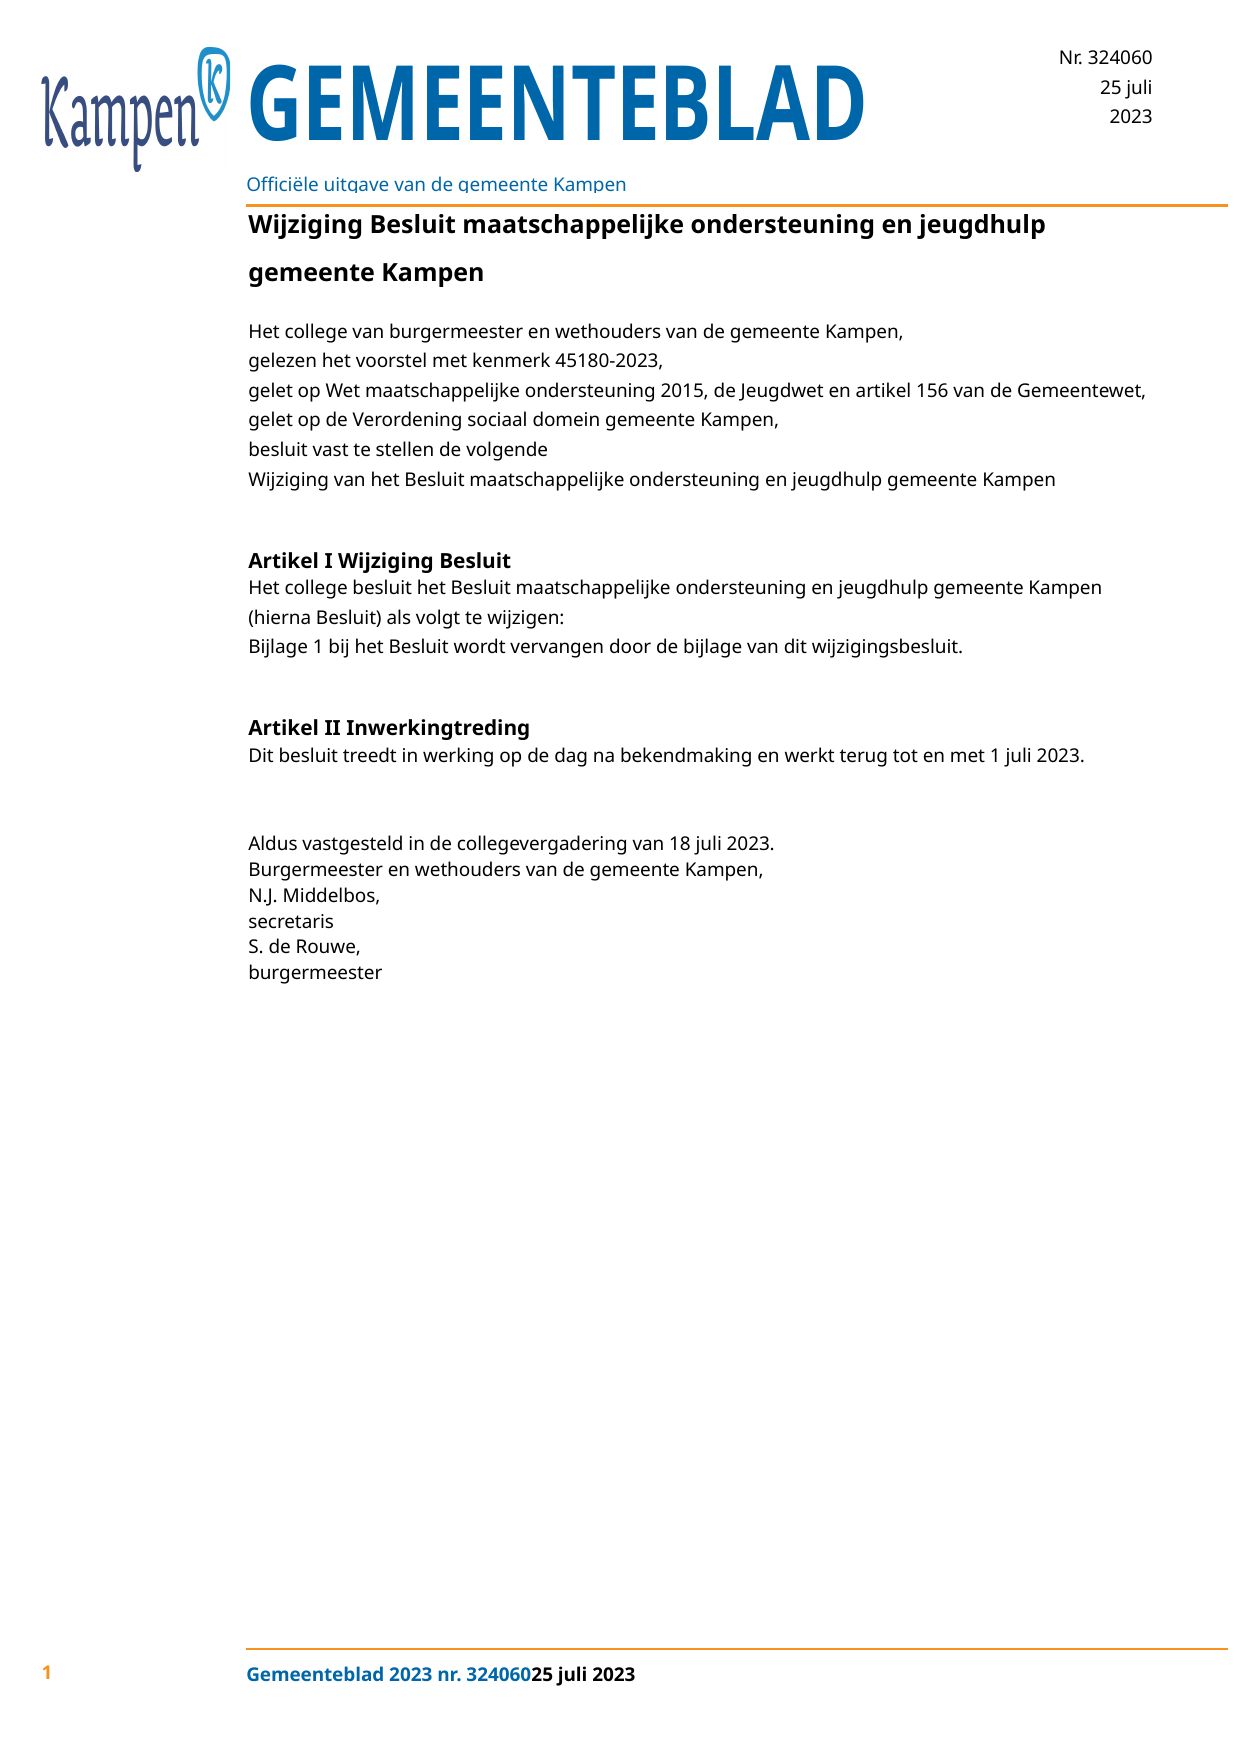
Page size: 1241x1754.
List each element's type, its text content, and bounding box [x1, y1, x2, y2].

text Burgermeester en wethouders van de gemeente Kampen, [248, 856, 1152, 882]
text Wijziging van het Besluit maatschappelijke ondersteuning en jeugdhulp gemeente Kampen [248, 466, 1152, 492]
text gelet op de Verordening sociaal domein gemeente Kampen, [248, 407, 1152, 432]
text besluit vast te stellen de volgende [248, 436, 1152, 462]
text Aldus vastgesteld in de collegevergadering van 18 juli 2023. [248, 831, 1152, 856]
text Het college van burgermeester en wethouders van de gemeente Kampen, [248, 318, 1152, 344]
text gelezen het voorstel met kenmerk 45180-2023, [248, 347, 1152, 373]
text Het college besluit het Besluit maatschappelijke ondersteuning en jeugdhulp gemeente Kampen (hierna Besluit) als volgt te wijzigen: [248, 574, 1152, 629]
text Artikel I Wijziging Besluit [248, 546, 1152, 574]
text gelet op Wet maatschappelijke ondersteuning 2015, de Jeugdwet en artikel 156 van de Gemeentewet, [248, 377, 1152, 403]
text S. de Rouwe, [248, 933, 1152, 959]
text Wijziging Besluit maatschappelijke ondersteuning en jeugdhulp gemeente Kampen [248, 207, 1152, 288]
text Bijlage 1 bij het Besluit wordt vervangen door de bijlage van dit wijzigingsbesluit. [248, 633, 1152, 659]
text burgermeester [248, 959, 1152, 985]
picture [41, 47, 231, 172]
text secretaris [248, 908, 1152, 933]
text Artikel II Inwerkingtreding [248, 713, 1152, 742]
text Dit besluit treedt in werking op de dag na bekendmaking en werkt terug tot en met 1 juli 2023. [248, 742, 1152, 768]
text N.J. Middelbos, [248, 882, 1152, 908]
